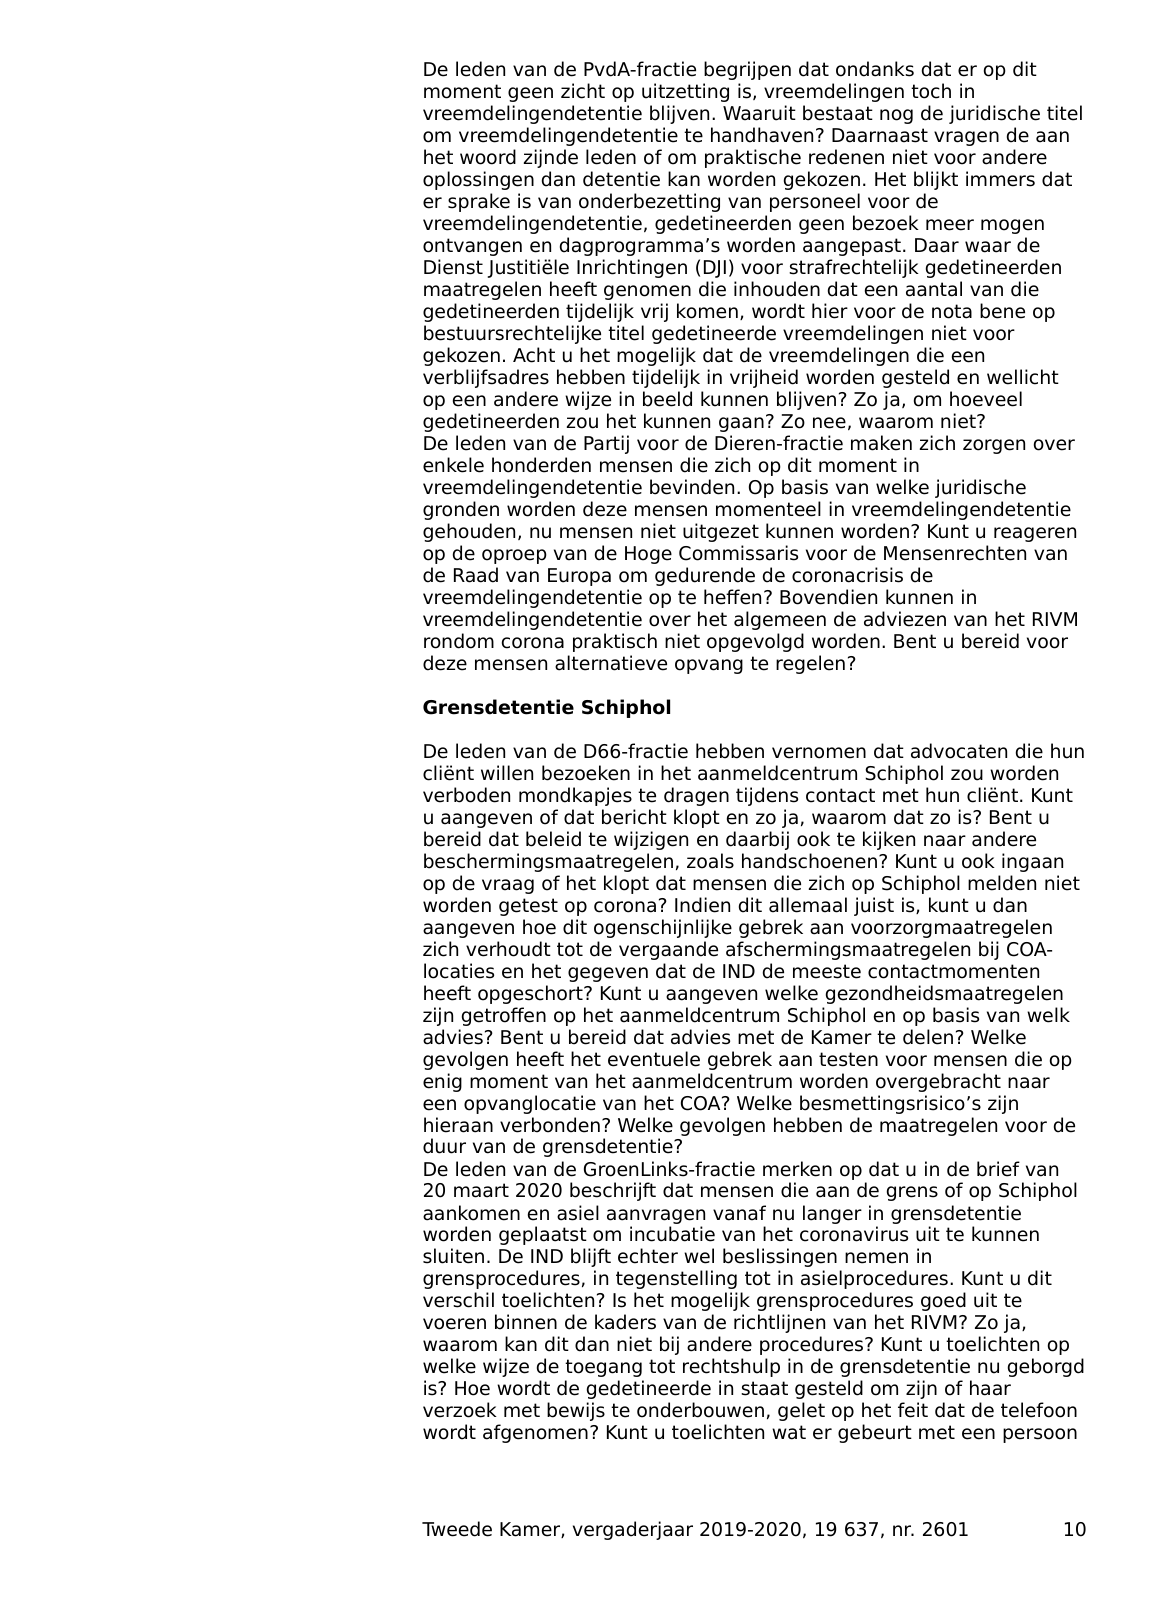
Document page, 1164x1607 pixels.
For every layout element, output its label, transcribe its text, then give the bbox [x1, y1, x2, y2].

text De leden van de D66-fractie hebben vernomen dat advocaten die hun cliënt willen bezoeken in het aanmeldcentrum Schiphol zou worden verboden mondkapjes te dragen tijdens contact met hun cliënt. Kunt u aangeven of dat bericht klopt en zo ja, waarom dat zo is? Bent u bereid dat beleid te wijzigen en daarbij ook te kijken naar andere beschermingsmaatregelen, zoals handschoenen? Kunt u ook ingaan op de vraag of het klopt dat mensen die zich op Schiphol melden niet worden getest op corona? Indien dit allemaal juist is, kunt u dan aangeven hoe dit ogenschijnlijke gebrek aan voorzorgmaatregelen zich verhoudt tot de vergaande afschermingsmaatregelen bij COA-locaties en het gegeven dat de IND de meeste contactmomenten heeft opgeschort? Kunt u aangeven welke gezondheidsmaatregelen zijn getroffen op het aanmeldcentrum Schiphol en op basis van welk advies? Bent u bereid dat advies met de Kamer te delen? Welke gevolgen heeft het eventuele gebrek aan testen voor mensen die op enig moment van het aanmeldcentrum worden overgebracht naar een opvanglocatie van het COA? Welke besmettingsrisico’s zijn hieraan verbonden? Welke gevolgen hebben de maatregelen voor de duur van de grensdetentie? [422, 741, 1087, 1158]
text De leden van de PvdA-fractie begrijpen dat ondanks dat er op dit moment geen zicht op uitzetting is, vreemdelingen toch in vreemdelingendetentie blijven. Waaruit bestaat nog de juridische titel om vreemdelingendetentie te handhaven? Daarnaast vragen de aan het woord zijnde leden of om praktische redenen niet voor andere oplossingen dan detentie kan worden gekozen. Het blijkt immers dat er sprake is van onderbezetting van personeel voor de vreemdelingendetentie, gedetineerden geen bezoek meer mogen ontvangen en dagprogramma’s worden aangepast. Daar waar de Dienst Justitiële Inrichtingen (DJI) voor strafrechtelijk gedetineerden maatregelen heeft genomen die inhouden dat een aantal van die gedetineerden tijdelijk vrij komen, wordt hier voor de nota bene op bestuursrechtelijke titel gedetineerde vreemdelingen niet voor gekozen. Acht u het mogelijk dat de vreemdelingen die een verblijfsadres hebben tijdelijk in vrijheid worden gesteld en wellicht op een andere wijze in beeld kunnen blijven? Zo ja, om hoeveel gedetineerden zou het kunnen gaan? Zo nee, waarom niet? [422, 59, 1087, 433]
subtitle Grensdetentie Schiphol [422, 697, 1087, 719]
text De leden van de Partij voor de Dieren-fractie maken zich zorgen over enkele honderden mensen die zich op dit moment in vreemdelingendetentie bevinden. Op basis van welke juridische gronden worden deze mensen momenteel in vreemdelingendetentie gehouden, nu mensen niet uitgezet kunnen worden? Kunt u reageren op de oproep van de Hoge Commissaris voor de Mensenrechten van de Raad van Europa om gedurende de coronacrisis de vreemdelingendetentie op te heffen? Bovendien kunnen in vreemdelingendetentie over het algemeen de adviezen van het RIVM rondom corona praktisch niet opgevolgd worden. Bent u bereid voor deze mensen alternatieve opvang te regelen? [422, 433, 1087, 674]
text De leden van de GroenLinks-fractie merken op dat u in de brief van 20 maart 2020 beschrijft dat mensen die aan de grens of op Schiphol aankomen en asiel aanvragen vanaf nu langer in grensdetentie worden geplaatst om incubatie van het coronavirus uit te kunnen sluiten. De IND blijft echter wel beslissingen nemen in grensprocedures, in tegenstelling tot in asielprocedures. Kunt u dit verschil toelichten? Is het mogelijk grensprocedures goed uit te voeren binnen de kaders van de richtlijnen van het RIVM? Zo ja, waarom kan dit dan niet bij andere procedures? Kunt u toelichten op welke wijze de toegang tot rechtshulp in de grensdetentie nu geborgd is? Hoe wordt de gedetineerde in staat gesteld om zijn of haar verzoek met bewijs te onderbouwen, gelet op het feit dat de telefoon wordt afgenomen? Kunt u toelichten wat er gebeurt met een persoon [422, 1158, 1087, 1444]
